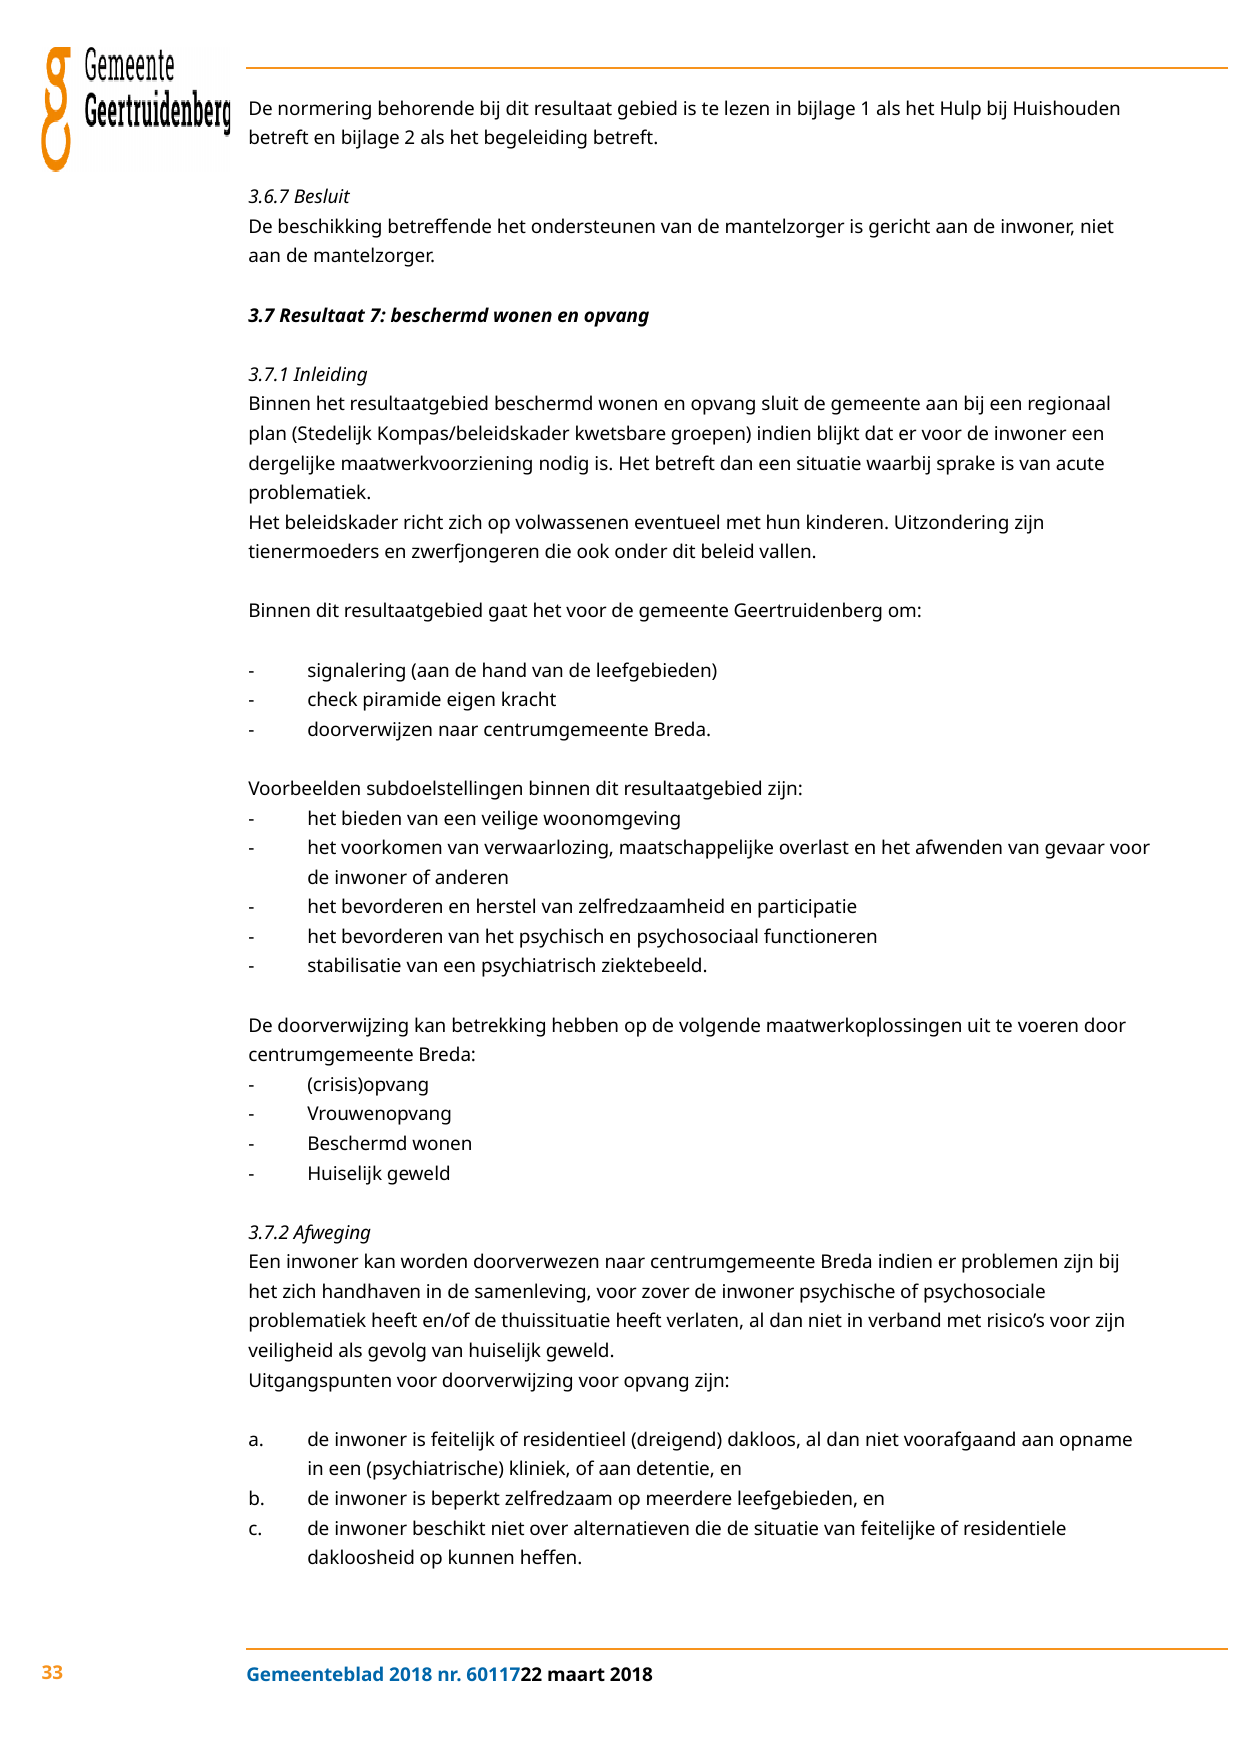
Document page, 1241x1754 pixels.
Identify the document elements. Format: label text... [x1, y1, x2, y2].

list het bieden van een veilige woonomgeving [248, 805, 1152, 831]
list doorverwijzen naar centrumgemeente Breda. [248, 716, 1152, 742]
text 3.6.7 Besluit [248, 183, 1152, 209]
text Binnen dit resultaatgebied gaat het voor de gemeente Geertruidenberg om: [248, 598, 1152, 623]
text Voorbeelden subdoelstellingen binnen dit resultaatgebied zijn: [248, 775, 1152, 801]
text Een inwoner kan worden doorverwezen naar centrumgemeente Breda indien er problemen zijn bij het zich handhaven in de samenleving, voor zover de inwoner psychische of psychosociale problematiek heeft en/of de thuissituatie heeft verlaten, al dan niet in verband met risico’s voor zijn veiligheid als gevolg van huiselijk geweld. [248, 1248, 1152, 1363]
text De normering behorende bij dit resultaat gebied is te lezen in bijlage 1 als het Hulp bij Huishouden betreft en bijlage 2 als het begeleiding betreft. [248, 95, 1152, 150]
text De doorverwijzing kan betrekking hebben op de volgende maatwerkoplossingen uit te voeren door centrumgemeente Breda: [248, 1012, 1152, 1067]
list Beschermd wonen [248, 1130, 1152, 1156]
text Uitgangspunten voor doorverwijzing voor opvang zijn: [248, 1367, 1152, 1393]
list check piramide eigen kracht [248, 686, 1152, 712]
list de inwoner is beperkt zelfredzaam op meerdere leefgebieden, en [248, 1485, 1152, 1511]
list stabilisatie van een psychiatrisch ziektebeeld. [248, 953, 1152, 978]
list de inwoner beschikt niet over alternatieven die de situatie van feitelijke of residentiele dakloosheid op kunnen heffen. [248, 1515, 1152, 1570]
list het voorkomen van verwaarlozing, maatschappelijke overlast en het afwenden van gevaar voor de inwoner of anderen [248, 834, 1152, 890]
text Het beleidskader richt zich op volwassenen eventueel met hun kinderen. Uitzondering zijn tienermoeders en zwerfjongeren die ook onder dit beleid vallen. [248, 509, 1152, 564]
text 3.7.2 Afweging [248, 1219, 1152, 1245]
picture [41, 47, 231, 172]
list signalering (aan de hand van de leefgebieden) [248, 657, 1152, 683]
list het bevorderen van het psychisch en psychosociaal functioneren [248, 923, 1152, 949]
list de inwoner is feitelijk of residentieel (dreigend) dakloos, al dan niet voorafgaand aan opname in een (psychiatrische) kliniek, of aan detentie, en [248, 1426, 1152, 1481]
list het bevorderen en herstel van zelfredzaamheid en participatie [248, 893, 1152, 919]
text De beschikking betreffende het ondersteunen van de mantelzorger is gericht aan de inwoner, niet aan de mantelzorger. [248, 213, 1152, 268]
text Binnen het resultaatgebied beschermd wonen en opvang sluit de gemeente aan bij een regionaal plan (Stedelijk Kompas/beleidskader kwetsbare groepen) indien blijkt dat er voor de inwoner een dergelijke maatwerkvoorziening nodig is. Het betreft dan een situatie waarbij sprake is van acute problematiek. [248, 391, 1152, 505]
text 3.7.1 Inleiding [248, 361, 1152, 387]
text 3.7 Resultaat 7: beschermd wonen en opvang [248, 302, 1152, 328]
list Huiselijk geweld [248, 1160, 1152, 1186]
list Vrouwenopvang [248, 1101, 1152, 1126]
list (crisis)opvang [248, 1071, 1152, 1097]
